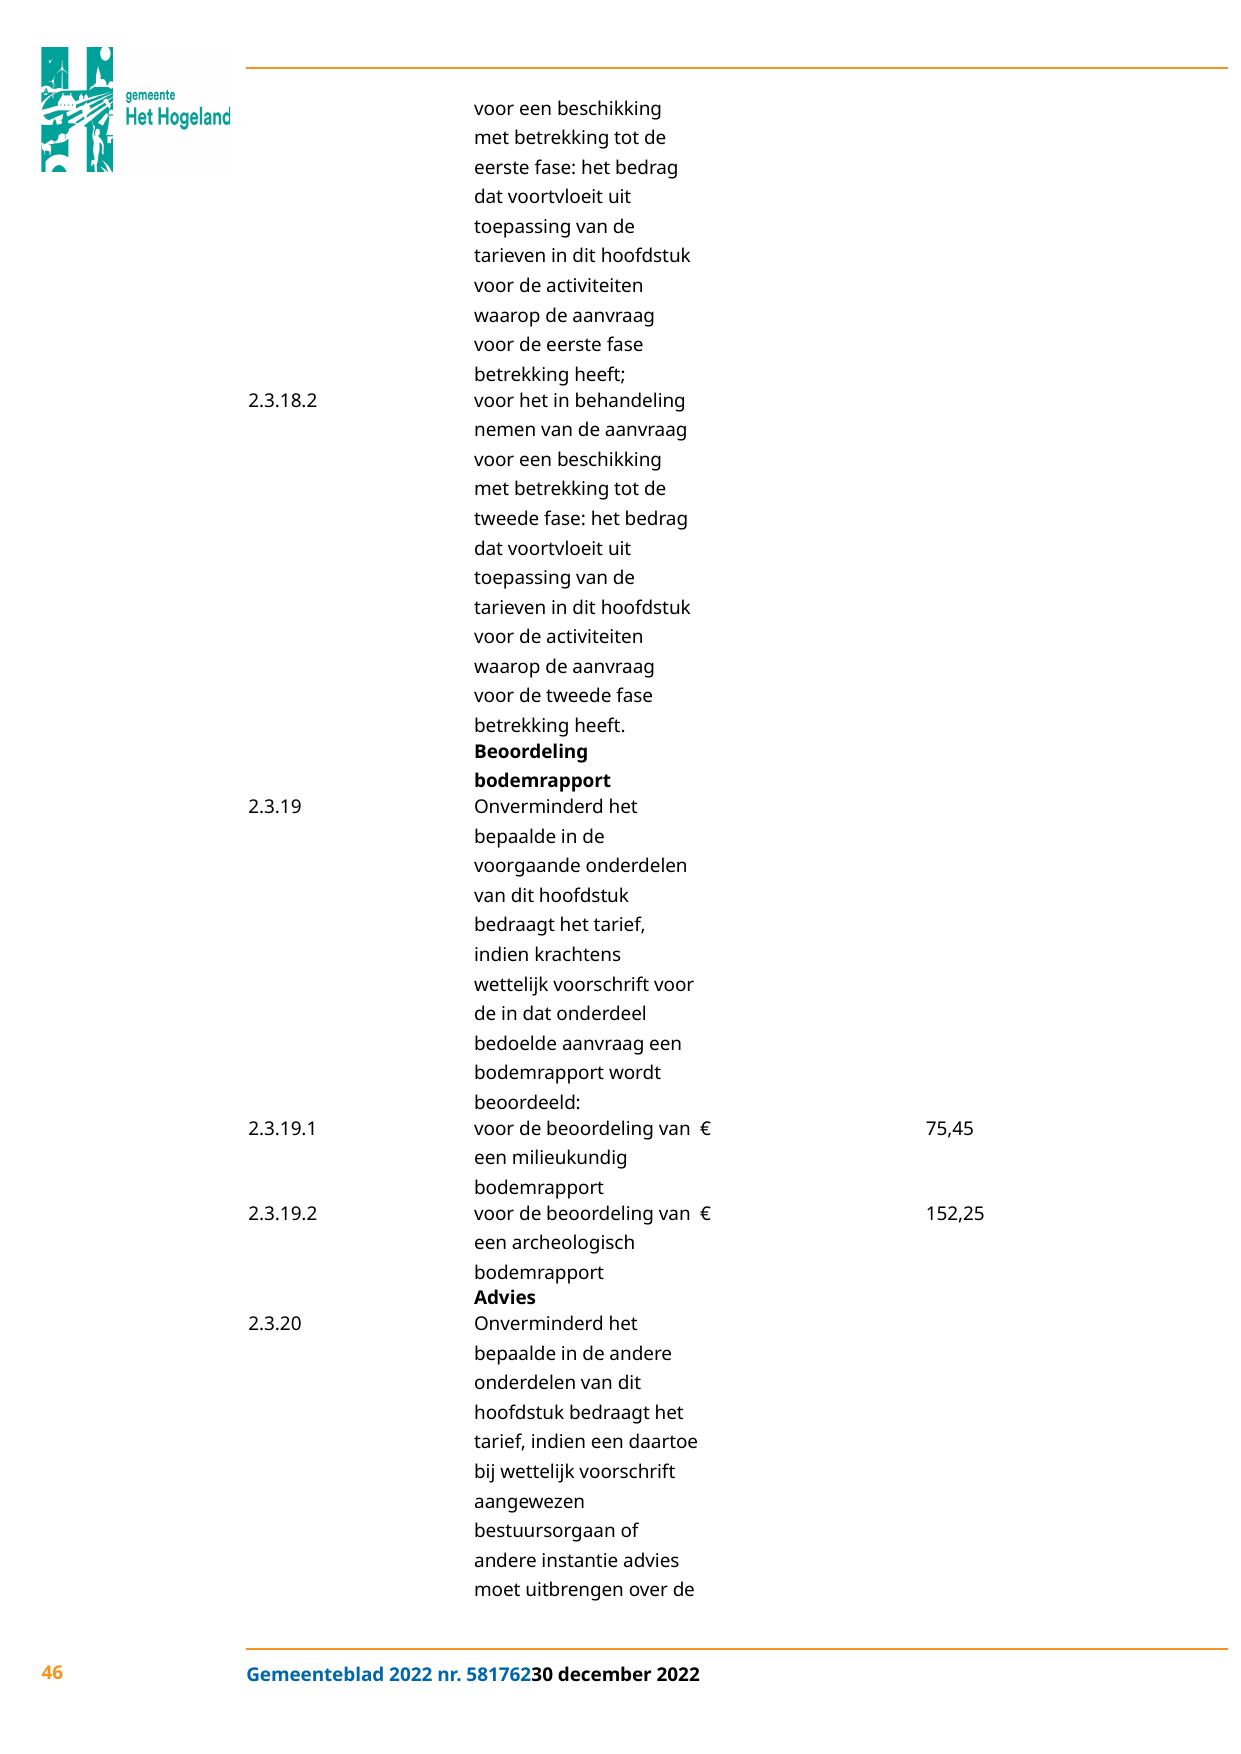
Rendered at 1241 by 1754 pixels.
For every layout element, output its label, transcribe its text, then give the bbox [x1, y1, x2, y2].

table_cell [926, 738, 1152, 793]
table_cell [700, 95, 926, 387]
table_cell [700, 387, 926, 738]
table_cell Onverminderd het bepaalde in de voorgaande onderdelen van dit hoofdstuk bedraagt het tarief, indien krachtens wettelijk voorschrift voor de in dat onderdeel bedoelde aanvraag een bodemrapport wordt beoordeeld: [474, 793, 700, 1115]
table_cell Advies [474, 1285, 700, 1310]
table_cell [248, 95, 474, 387]
table_cell 2.3.19.1 [248, 1115, 474, 1200]
table_cell 2.3.19 [248, 793, 474, 1115]
table_cell [700, 1310, 926, 1602]
table_cell Onverminderd het bepaalde in de andere onderdelen van dit hoofdstuk bedraagt het tarief, indien een daartoe bij wettelijk voorschrift aangewezen bestuursorgaan of andere instantie advies moet uitbrengen over de [474, 1310, 700, 1602]
table_cell [926, 793, 1152, 1115]
table_cell [926, 1285, 1152, 1310]
picture [41, 47, 231, 172]
table_cell voor de beoordeling van een milieukundig bodemrapport [474, 1115, 700, 1200]
table_cell voor de beoordeling van een archeologisch bodemrapport [474, 1200, 700, 1284]
table_cell 2.3.18.2 [248, 387, 474, 738]
table_cell 152,25 [926, 1200, 1152, 1284]
table_cell € [700, 1200, 926, 1284]
table_cell voor een beschikking met betrekking tot de eerste fase: het bedrag dat voortvloeit uit toepassing van de tarieven in dit hoofdstuk voor de activiteiten waarop de aanvraag voor de eerste fase betrekking heeft; [474, 95, 700, 387]
table_cell [700, 1285, 926, 1310]
table_cell voor het in behandeling nemen van de aanvraag voor een beschikking met betrekking tot de tweede fase: het bedrag dat voortvloeit uit toepassing van de tarieven in dit hoofdstuk voor de activiteiten waarop de aanvraag voor de tweede fase betrekking heeft. [474, 387, 700, 738]
table_cell 2.3.19.2 [248, 1200, 474, 1284]
table_cell 75,45 [926, 1115, 1152, 1200]
table_cell Beoordeling bodemrapport [474, 738, 700, 793]
table_cell [248, 1285, 474, 1310]
table_cell [926, 95, 1152, 387]
table_cell € [700, 1115, 926, 1200]
table_cell [926, 1310, 1152, 1602]
table_cell [248, 738, 474, 793]
table_cell 2.3.20 [248, 1310, 474, 1602]
table_cell [700, 793, 926, 1115]
table_cell [700, 738, 926, 793]
table_cell [926, 387, 1152, 738]
